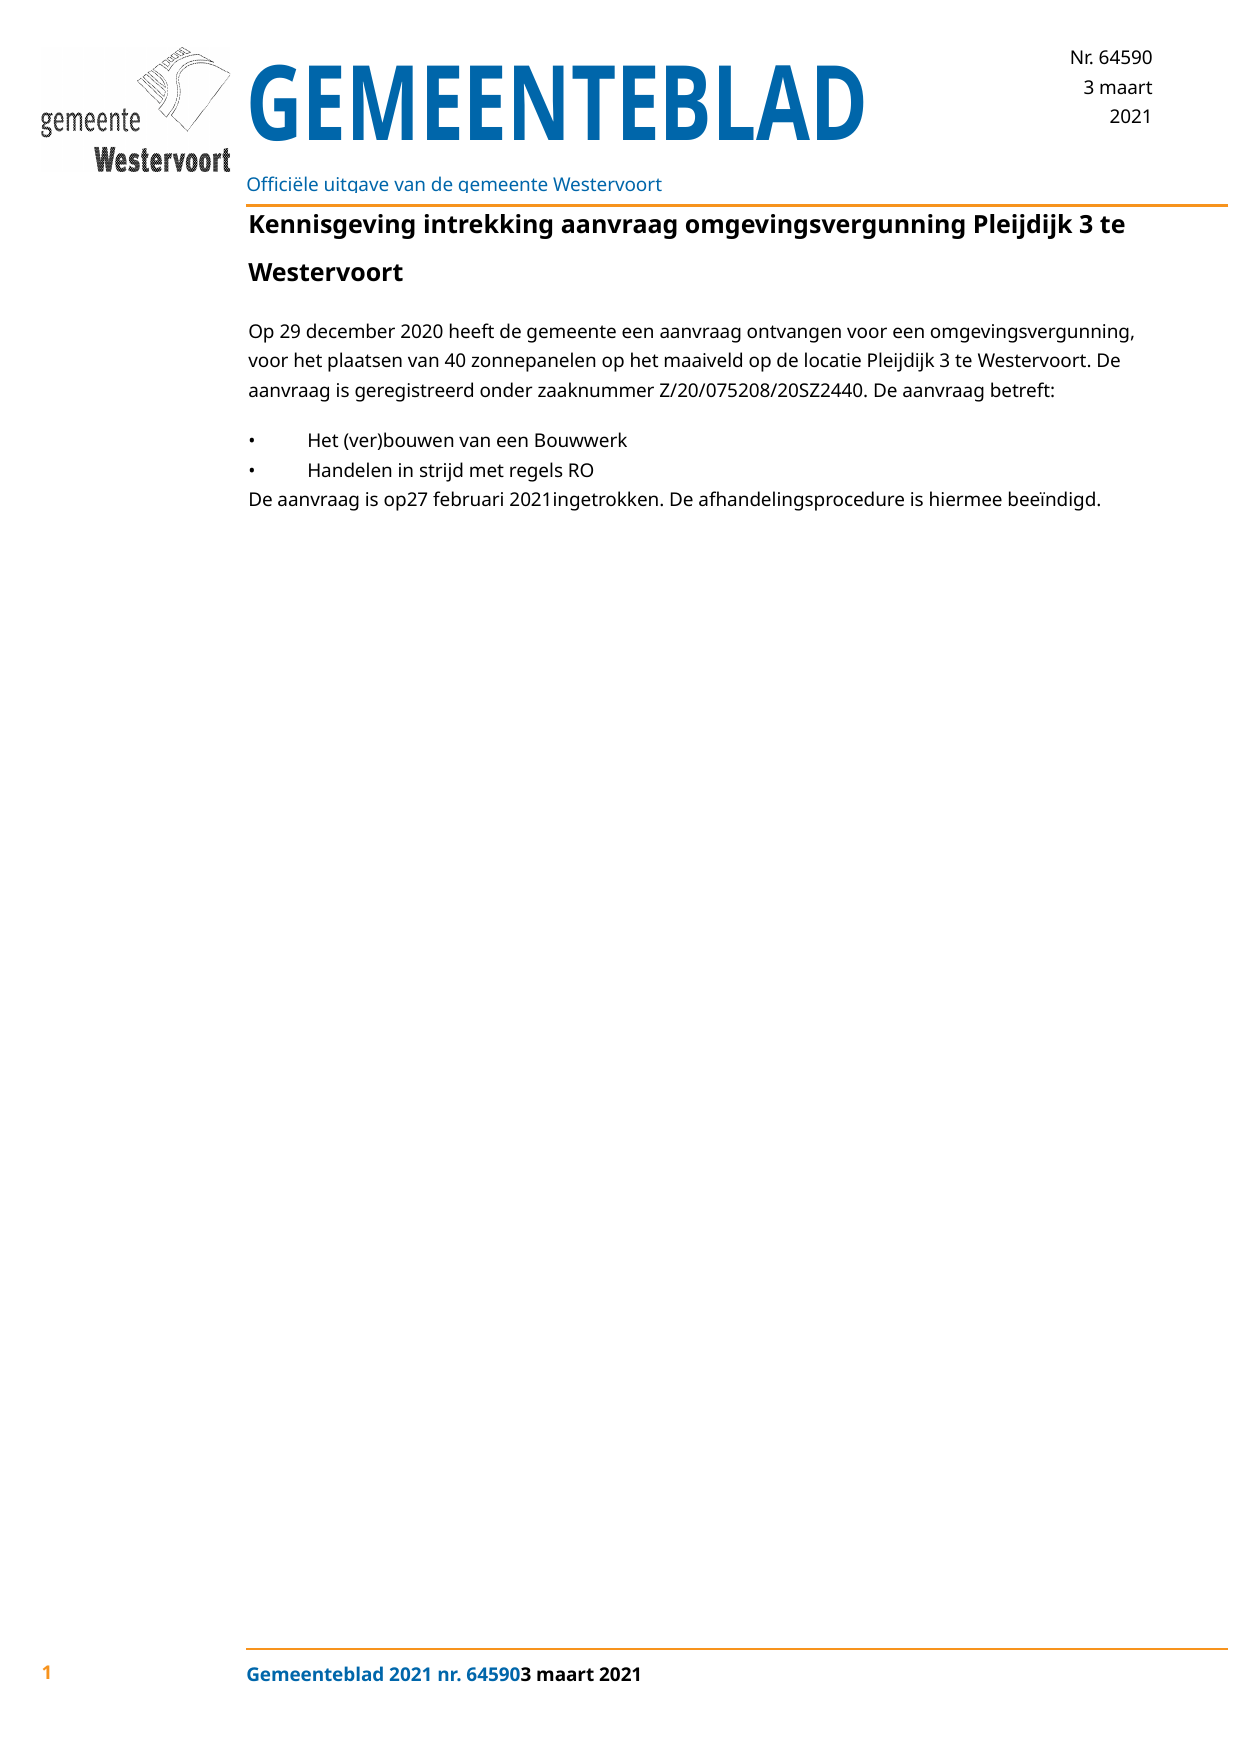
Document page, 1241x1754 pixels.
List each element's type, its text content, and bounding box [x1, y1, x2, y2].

list Het (ver)bouwen van een Bouwwerk [248, 427, 1152, 453]
text Kennisgeving intrekking aanvraag omgevingsvergunning Pleijdijk 3 te Westervoort [248, 207, 1152, 288]
picture [41, 47, 231, 172]
text De aanvraag is op27 februari 2021ingetrokken. De afhandelingsprocedure is hiermee beeïndigd. [248, 487, 1152, 512]
list Handelen in strijd met regels RO [248, 457, 1152, 483]
text Op 29 december 2020 heeft de gemeente een aanvraag ontvangen voor een omgevingsvergunning, voor het plaatsen van 40 zonnepanelen op het maaiveld op de locatie Pleijdijk 3 te Westervoort. De aanvraag is geregistreerd onder zaaknummer Z/20/075208/20SZ2440. De aanvraag betreft: [248, 318, 1152, 403]
